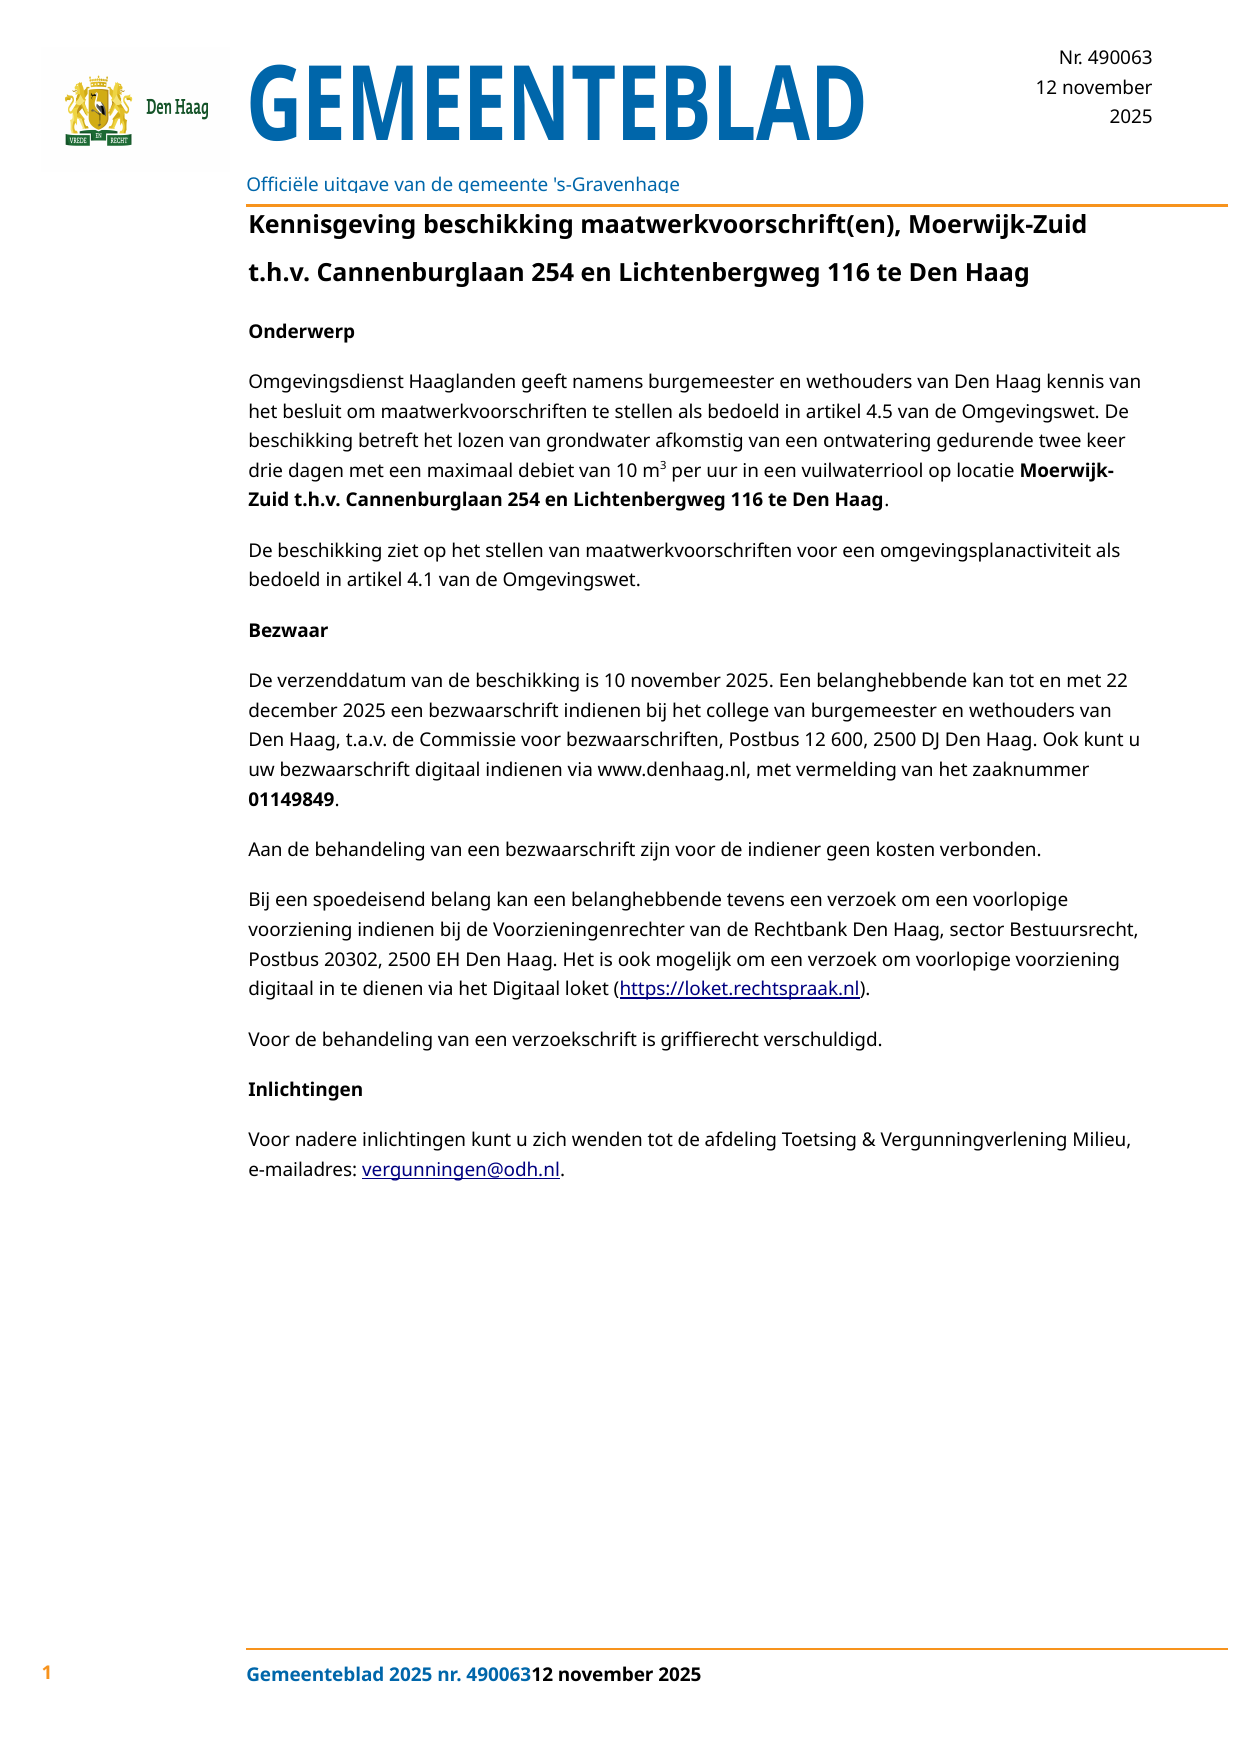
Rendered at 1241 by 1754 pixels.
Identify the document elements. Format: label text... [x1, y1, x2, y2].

picture [41, 47, 231, 172]
text Bezwaar [248, 617, 1152, 643]
text De beschikking ziet op het stellen van maatwerkvoorschriften voor een omgevingsplanactiviteit als bedoeld in artikel 4.1 van de Omgevingswet. [248, 537, 1152, 592]
text Kennisgeving beschikking maatwerkvoorschrift(en), Moerwijk-Zuid t.h.v. Cannenburglaan 254 en Lichtenbergweg 116 te Den Haag [248, 207, 1152, 288]
text Voor de behandeling van een verzoekschrift is griffierecht verschuldigd. [248, 1026, 1152, 1052]
text Inlichtingen [248, 1076, 1152, 1102]
text Onderwerp [248, 318, 1152, 344]
text De verzenddatum van de beschikking is 10 november 2025. Een belanghebbende kan tot en met 22 december 2025 een bezwaarschrift indienen bij het college van burgemeester en wethouders van Den Haag, t.a.v. de Commissie voor bezwaarschriften, Postbus 12 600, 2500 DJ Den Haag. Ook kunt u uw bezwaarschrift digitaal indienen via www.denhaag.nl, met vermelding van het zaaknummer 01149849. [248, 667, 1152, 812]
text Voor nadere inlichtingen kunt u zich wenden tot de afdeling Toetsing & Vergunningverlening Milieu, e-mailadres: vergunningen@odh.nl. [248, 1127, 1152, 1182]
text Omgevingsdienst Haaglanden geeft namens burgemeester en wethouders van Den Haag kennis van het besluit om maatwerkvoorschriften te stellen als bedoeld in artikel 4.5 van de Omgevingswet. De beschikking betreft het lozen van grondwater afkomstig van een ontwatering gedurende twee keer drie dagen met een maximaal debiet van 10 m3 per uur in een vuilwaterriool op locatie Moerwijk-Zuid t.h.v. Cannenburglaan 254 en Lichtenbergweg 116 te Den Haag. [248, 368, 1152, 512]
text Bij een spoedeisend belang kan een belanghebbende tevens een verzoek om een voorlopige voorziening indienen bij de Voorzieningenrechter van de Rechtbank Den Haag, sector Bestuursrecht, Postbus 20302, 2500 EH Den Haag. Het is ook mogelijk om een verzoek om voorlopige voorziening digitaal in te dienen via het Digitaal loket (https://loket.rechtspraak.nl). [248, 887, 1152, 1001]
text Aan de behandeling van een bezwaarschrift zijn voor de indiener geen kosten verbonden. [248, 836, 1152, 862]
